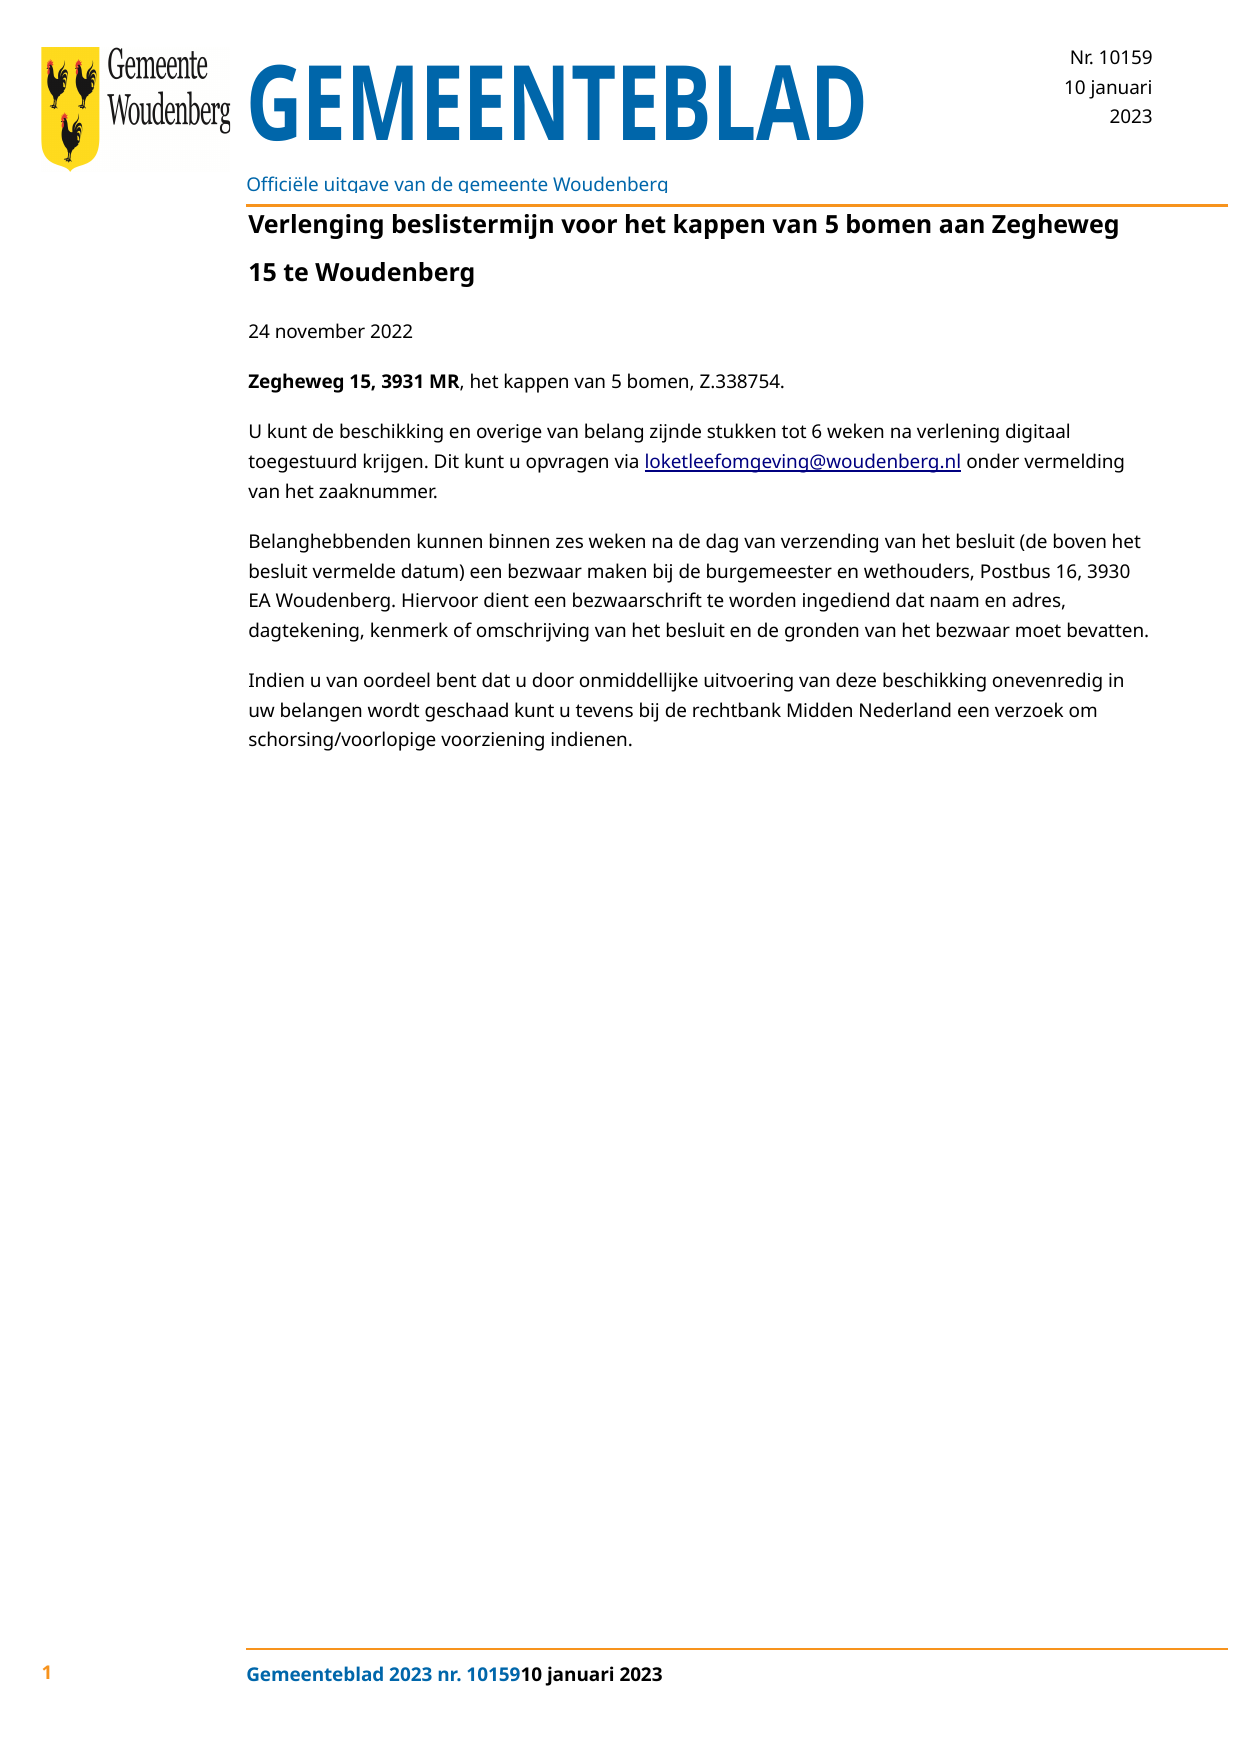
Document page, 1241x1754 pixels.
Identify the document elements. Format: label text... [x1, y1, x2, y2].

text Belanghebbenden kunnen binnen zes weken na de dag van verzending van het besluit (de boven het besluit vermelde datum) een bezwaar maken bij de burgemeester en wethouders, Postbus 16, 3930 EA Woudenberg. Hiervoor dient een bezwaarschrift te worden ingediend dat naam en adres, dagtekening, kenmerk of omschrijving van het besluit en de gronden van het bezwaar moet bevatten. [248, 528, 1152, 643]
text Verlenging beslistermijn voor het kappen van 5 bomen aan Zegheweg 15 te Woudenberg [248, 207, 1152, 288]
text U kunt de beschikking en overige van belang zijnde stukken tot 6 weken na verlening digitaal toegestuurd krijgen. Dit kunt u opvragen via loketleefomgeving@woudenberg.nl onder vermelding van het zaaknummer. [248, 419, 1152, 504]
text 24 november 2022 [248, 318, 1152, 344]
text Zegheweg 15, 3931 MR, het kappen van 5 bomen, Z.338754. [248, 368, 1152, 394]
picture [41, 47, 231, 172]
text Indien u van oordeel bent dat u door onmiddellijke uitvoering van deze beschikking onevenredig in uw belangen wordt geschaad kunt u tevens bij de rechtbank Midden Nederland een verzoek om schorsing/voorlopige voorziening indienen. [248, 667, 1152, 752]
